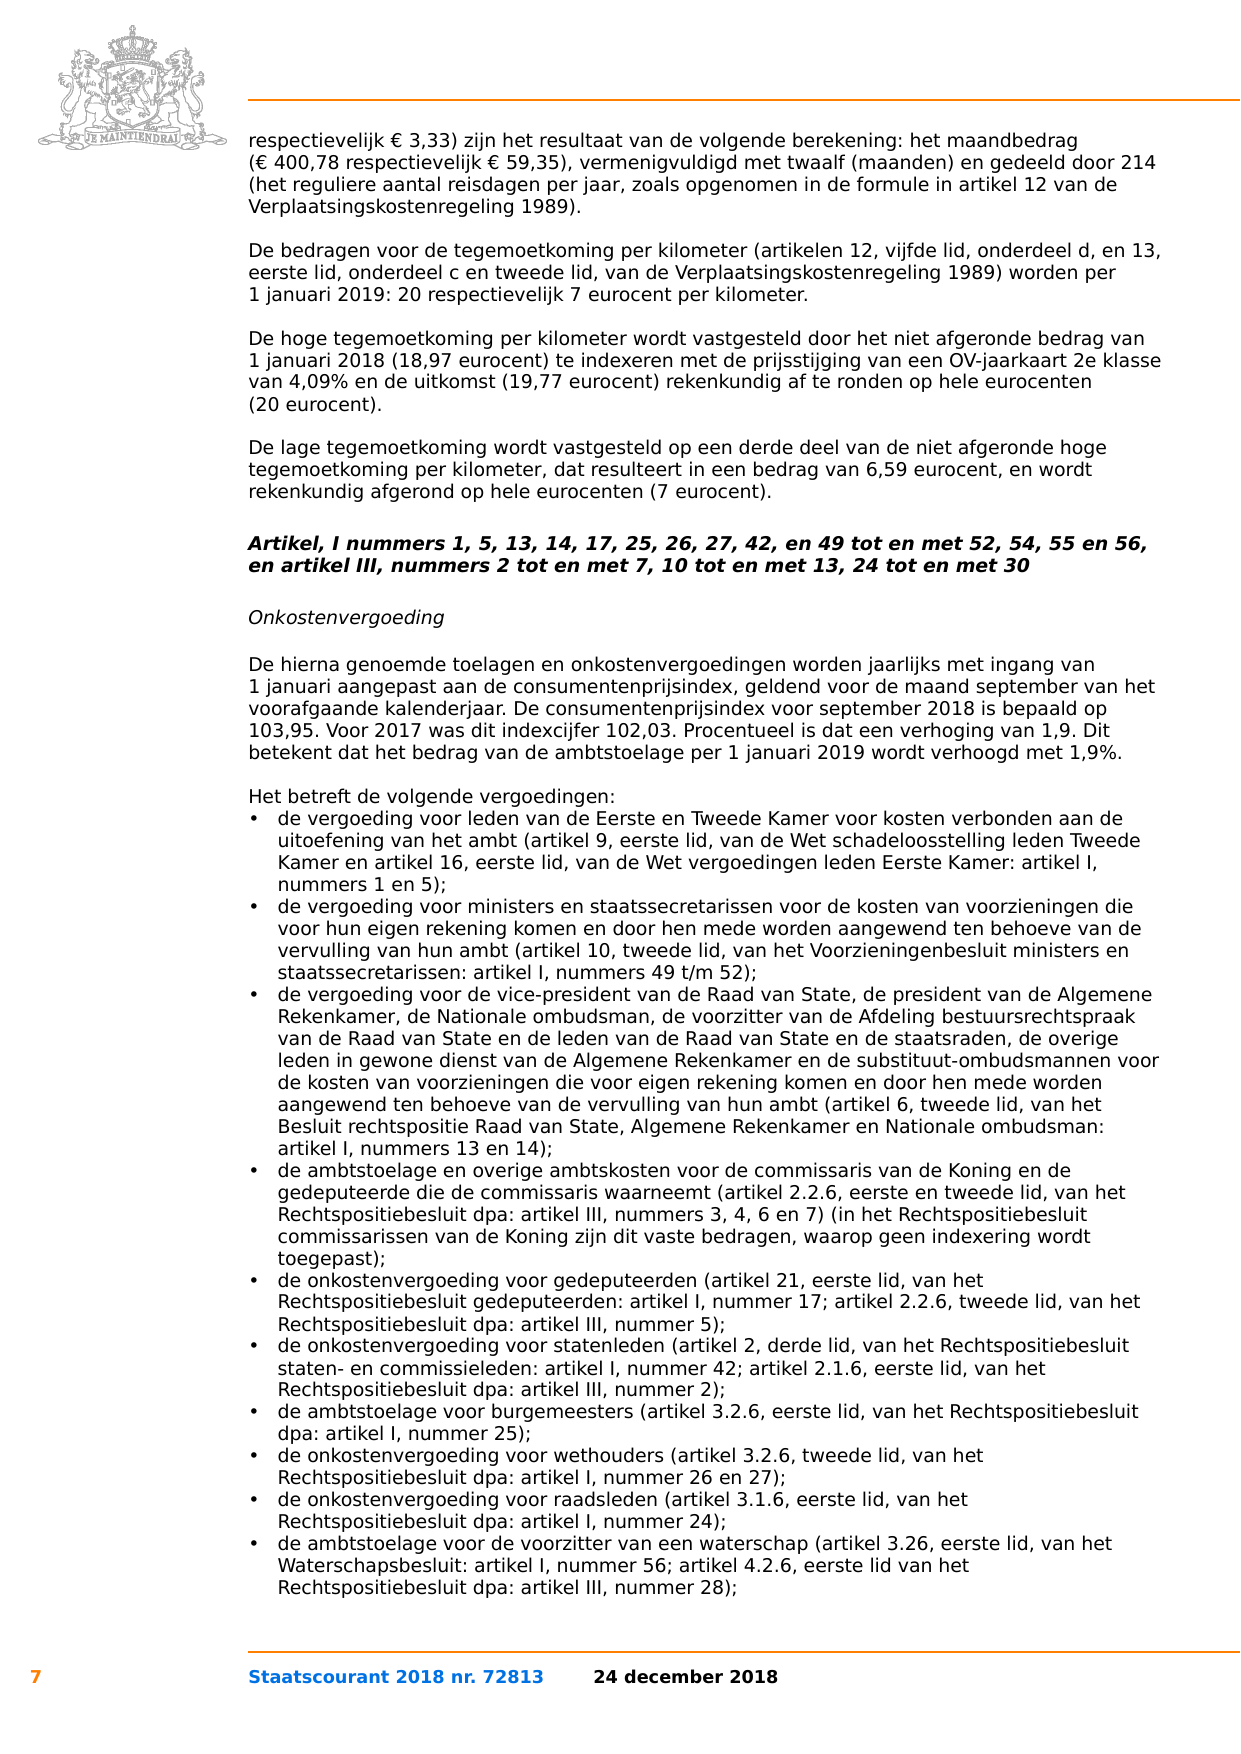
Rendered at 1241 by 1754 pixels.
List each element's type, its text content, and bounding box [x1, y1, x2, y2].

text De hoge tegemoetkoming per kilometer wordt vastgesteld door het niet afgeronde bedrag van 1 januari 2018 (18,97 eurocent) te indexeren met de prijsstijging van een OV-jaarkaart 2e klasse van 4,09% en de uitkomst (19,77 eurocent) rekenkundig af te ronden op hele eurocenten (20 eurocent). [248, 327, 1163, 415]
text • de onkostenvergoeding voor gedeputeerden (artikel 21, eerste lid, van het Rechtspositiebesluit gedeputeerden: artikel I, nummer 17; artikel 2.2.6, tweede lid, van het Rechtspositiebesluit dpa: artikel III, nummer 5); [248, 1269, 1163, 1335]
text • de ambtstoelage voor de voorzitter van een waterschap (artikel 3.26, eerste lid, van het Waterschapsbesluit: artikel I, nummer 56; artikel 4.2.6, eerste lid van het Rechtspositiebesluit dpa: artikel III, nummer 28); [248, 1533, 1163, 1599]
text • de vergoeding voor de vice-president van de Raad van State, de president van de Algemene Rekenkamer, de Nationale ombudsman, de voorzitter van de Afdeling bestuursrechtspraak van de Raad van State en de leden van de Raad van State en de staatsraden, de overige leden in gewone dienst van de Algemene Rekenkamer en de substituut-ombudsmannen voor de kosten van voorzieningen die voor eigen rekening komen en door hen mede worden aangewend ten behoeve van de vervulling van hun ambt (artikel 6, tweede lid, van het Besluit rechtspositie Raad van State, Algemene Rekenkamer en Nationale ombudsman: artikel I, nummers 13 en 14); [248, 984, 1163, 1159]
text • de ambtstoelage voor burgemeesters (artikel 3.2.6, eerste lid, van het Rechtspositiebesluit dpa: artikel I, nummer 25); [248, 1401, 1163, 1445]
picture [38, 25, 227, 150]
text De bedragen voor de tegemoetkoming per kilometer (artikelen 12, vijfde lid, onderdeel d, en 13, eerste lid, onderdeel c en tweede lid, van de Verplaatsingskostenregeling 1989) worden per 1 januari 2019: 20 respectievelijk 7 eurocent per kilometer. [248, 240, 1163, 306]
text • de ambtstoelage en overige ambtskosten voor de commissaris van de Koning en de gedeputeerde die de commissaris waarneemt (artikel 2.2.6, eerste en tweede lid, van het Rechtspositiebesluit dpa: artikel III, nummers 3, 4, 6 en 7) (in het Rechtspositiebesluit commissarissen van de Koning zijn dit vaste bedragen, waarop geen indexering wordt toegepast); [248, 1159, 1163, 1269]
text • de onkostenvergoeding voor wethouders (artikel 3.2.6, tweede lid, van het Rechtspositiebesluit dpa: artikel I, nummer 26 en 27); [248, 1445, 1163, 1489]
subtitle Onkostenvergoeding [248, 607, 1163, 629]
text Het betreft de volgende vergoedingen: [248, 786, 1163, 808]
text De hierna genoemde toelagen en onkostenvergoedingen worden jaarlijks met ingang van 1 januari aangepast aan de consumentenprijsindex, geldend voor de maand september van het voorafgaande kalenderjaar. De consumentenprijsindex voor september 2018 is bepaald op 103,95. Voor 2017 was dit indexcijfer 102,03. Procentueel is dat een verhoging van 1,9. Dit betekent dat het bedrag van de ambtstoelage per 1 januari 2019 wordt verhoogd met 1,9%. [248, 654, 1163, 764]
text respectievelijk € 3,33) zijn het resultaat van de volgende berekening: het maandbedrag (€ 400,78 respectievelijk € 59,35), vermenigvuldigd met twaalf (maanden) en gedeeld door 214 (het reguliere aantal reisdagen per jaar, zoals opgenomen in de formule in artikel 12 van de Verplaatsingskostenregeling 1989). [248, 130, 1163, 218]
text • de onkostenvergoeding voor statenleden (artikel 2, derde lid, van het Rechtspositiebesluit staten- en commissieleden: artikel I, nummer 42; artikel 2.1.6, eerste lid, van het Rechtspositiebesluit dpa: artikel III, nummer 2); [248, 1335, 1163, 1401]
text De lage tegemoetkoming wordt vastgesteld op een derde deel van de niet afgeronde hoge tegemoetkoming per kilometer, dat resulteert in een bedrag van 6,59 eurocent, en wordt rekenkundig afgerond op hele eurocenten (7 eurocent). [248, 437, 1163, 503]
text • de onkostenvergoeding voor raadsleden (artikel 3.1.6, eerste lid, van het Rechtspositiebesluit dpa: artikel I, nummer 24); [248, 1489, 1163, 1533]
subtitle Artikel, I nummers 1, 5, 13, 14, 17, 25, 26, 27, 42, en 49 tot en met 52, 54, 55 en 56, en artikel III, nummers 2 tot en met 7, 10 tot en met 13, 24 tot en met 30 [248, 533, 1163, 577]
text • de vergoeding voor leden van de Eerste en Tweede Kamer voor kosten verbonden aan de uitoefening van het ambt (artikel 9, eerste lid, van de Wet schadeloosstelling leden Tweede Kamer en artikel 16, eerste lid, van de Wet vergoedingen leden Eerste Kamer: artikel I, nummers 1 en 5); [248, 808, 1163, 896]
text • de vergoeding voor ministers en staatssecretarissen voor de kosten van voorzieningen die voor hun eigen rekening komen en door hen mede worden aangewend ten behoeve van de vervulling van hun ambt (artikel 10, tweede lid, van het Voorzieningenbesluit ministers en staatssecretarissen: artikel I, nummers 49 t/m 52); [248, 896, 1163, 984]
